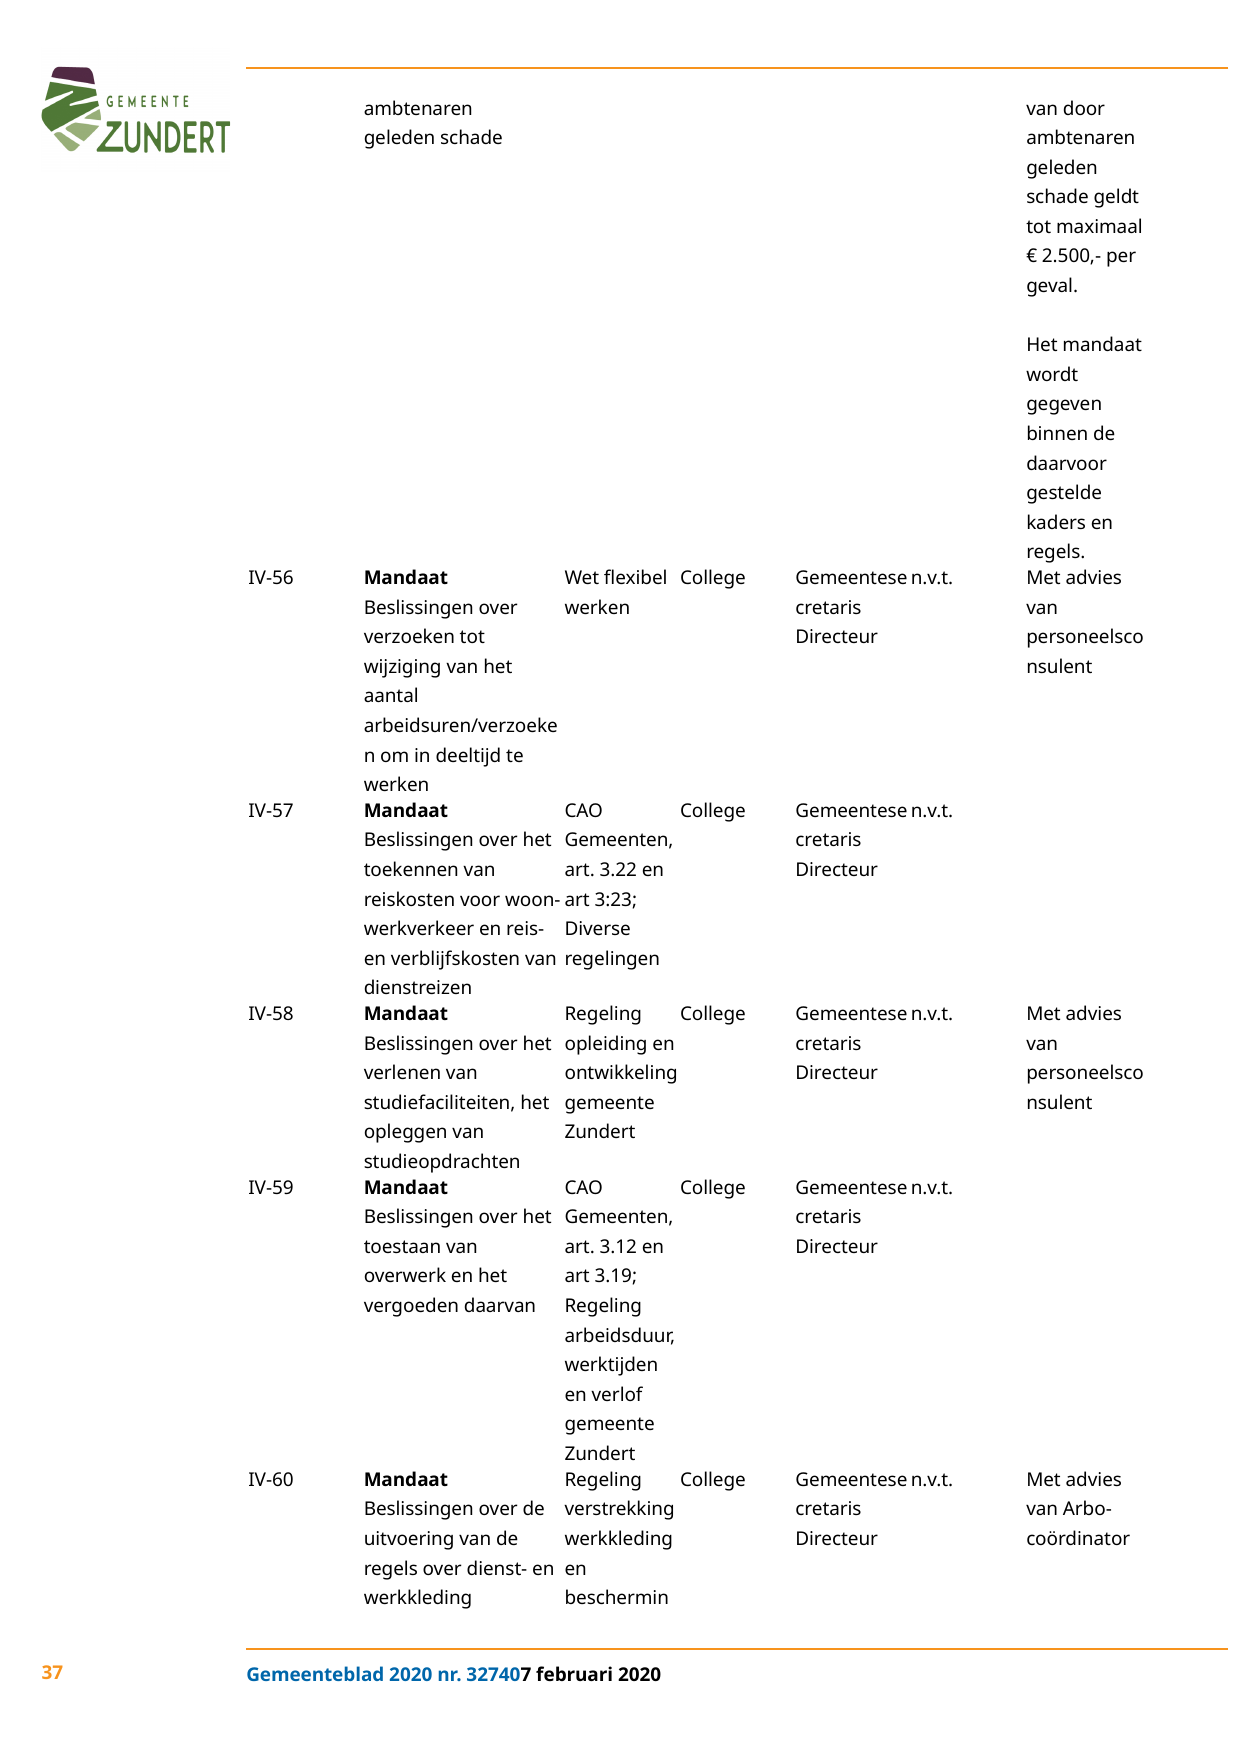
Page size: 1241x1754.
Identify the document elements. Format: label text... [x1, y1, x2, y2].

table_cell College [680, 564, 795, 797]
table_cell CAO Gemeenten, art. 3.12 en art 3.19; Regeling arbeidsduur, werktijden en verlof gemeente Zundert [564, 1174, 680, 1466]
table_cell College [680, 797, 795, 1000]
table_cell Regeling verstrekking werkkleding en beschermin [564, 1466, 680, 1610]
table_cell van door ambtenaren geleden schade geldt tot maximaal € 2.500,- per geval. Het mandaat wordt gegeven binnen de daarvoor gestelde kaders en regels. [1026, 95, 1152, 564]
table_cell Met advies van personeelsconsulent [1026, 564, 1152, 797]
table_cell IV-60 [248, 1466, 363, 1610]
table_cell Met advies van personeelsconsulent [1026, 1000, 1152, 1174]
table_cell [680, 95, 795, 564]
table_cell Gemeentesecretaris Directeur [795, 1000, 911, 1174]
table_cell Regeling opleiding en ontwikkeling gemeente Zundert [564, 1000, 680, 1174]
table_cell IV-57 [248, 797, 363, 1000]
table_cell Met advies van Arbo-coördinator [1026, 1466, 1152, 1610]
table_cell Gemeentesecretaris Directeur [795, 564, 911, 797]
table_cell [1026, 797, 1152, 1000]
table_cell n.v.t. [911, 1466, 1026, 1610]
table_cell [248, 95, 363, 564]
table_cell Mandaat Beslissingen over het toekennen van reiskosten voor woon-werkverkeer en reis- en verblijfskosten van dienstreizen [364, 797, 564, 1000]
table_cell Gemeentesecretaris Directeur [795, 1466, 911, 1610]
table_cell Wet flexibel werken [564, 564, 680, 797]
table_cell n.v.t. [911, 1000, 1026, 1174]
table_cell Mandaat Beslissingen over het verlenen van studiefaciliteiten, het opleggen van studieopdrachten [364, 1000, 564, 1174]
table_cell Mandaat Beslissingen over het toestaan van overwerk en het vergoeden daarvan [364, 1174, 564, 1466]
table_cell n.v.t. [911, 797, 1026, 1000]
table_cell Gemeentesecretaris Directeur [795, 1174, 911, 1466]
table_cell College [680, 1466, 795, 1610]
table_cell [564, 95, 680, 564]
table_cell College [680, 1174, 795, 1466]
table_cell Mandaat Beslissingen over verzoeken tot wijziging van het aantal arbeidsuren/verzoeken om in deeltijd te werken [364, 564, 564, 797]
picture [41, 47, 231, 172]
table_cell IV-56 [248, 564, 363, 797]
table_cell IV-59 [248, 1174, 363, 1466]
table_cell Mandaat Beslissingen over de uitvoering van de regels over dienst- en werkkleding [364, 1466, 564, 1610]
table_cell Gemeentesecretaris Directeur [795, 797, 911, 1000]
table_cell College [680, 1000, 795, 1174]
table_cell [911, 95, 1026, 564]
table_cell n.v.t. [911, 564, 1026, 797]
table_cell IV-58 [248, 1000, 363, 1174]
table_cell [795, 95, 911, 564]
table_cell CAO Gemeenten, art. 3.22 en art 3:23; Diverse regelingen [564, 797, 680, 1000]
table_cell n.v.t. [911, 1174, 1026, 1466]
table_cell [1026, 1174, 1152, 1466]
table_cell ambtenaren geleden schade [364, 95, 564, 564]
